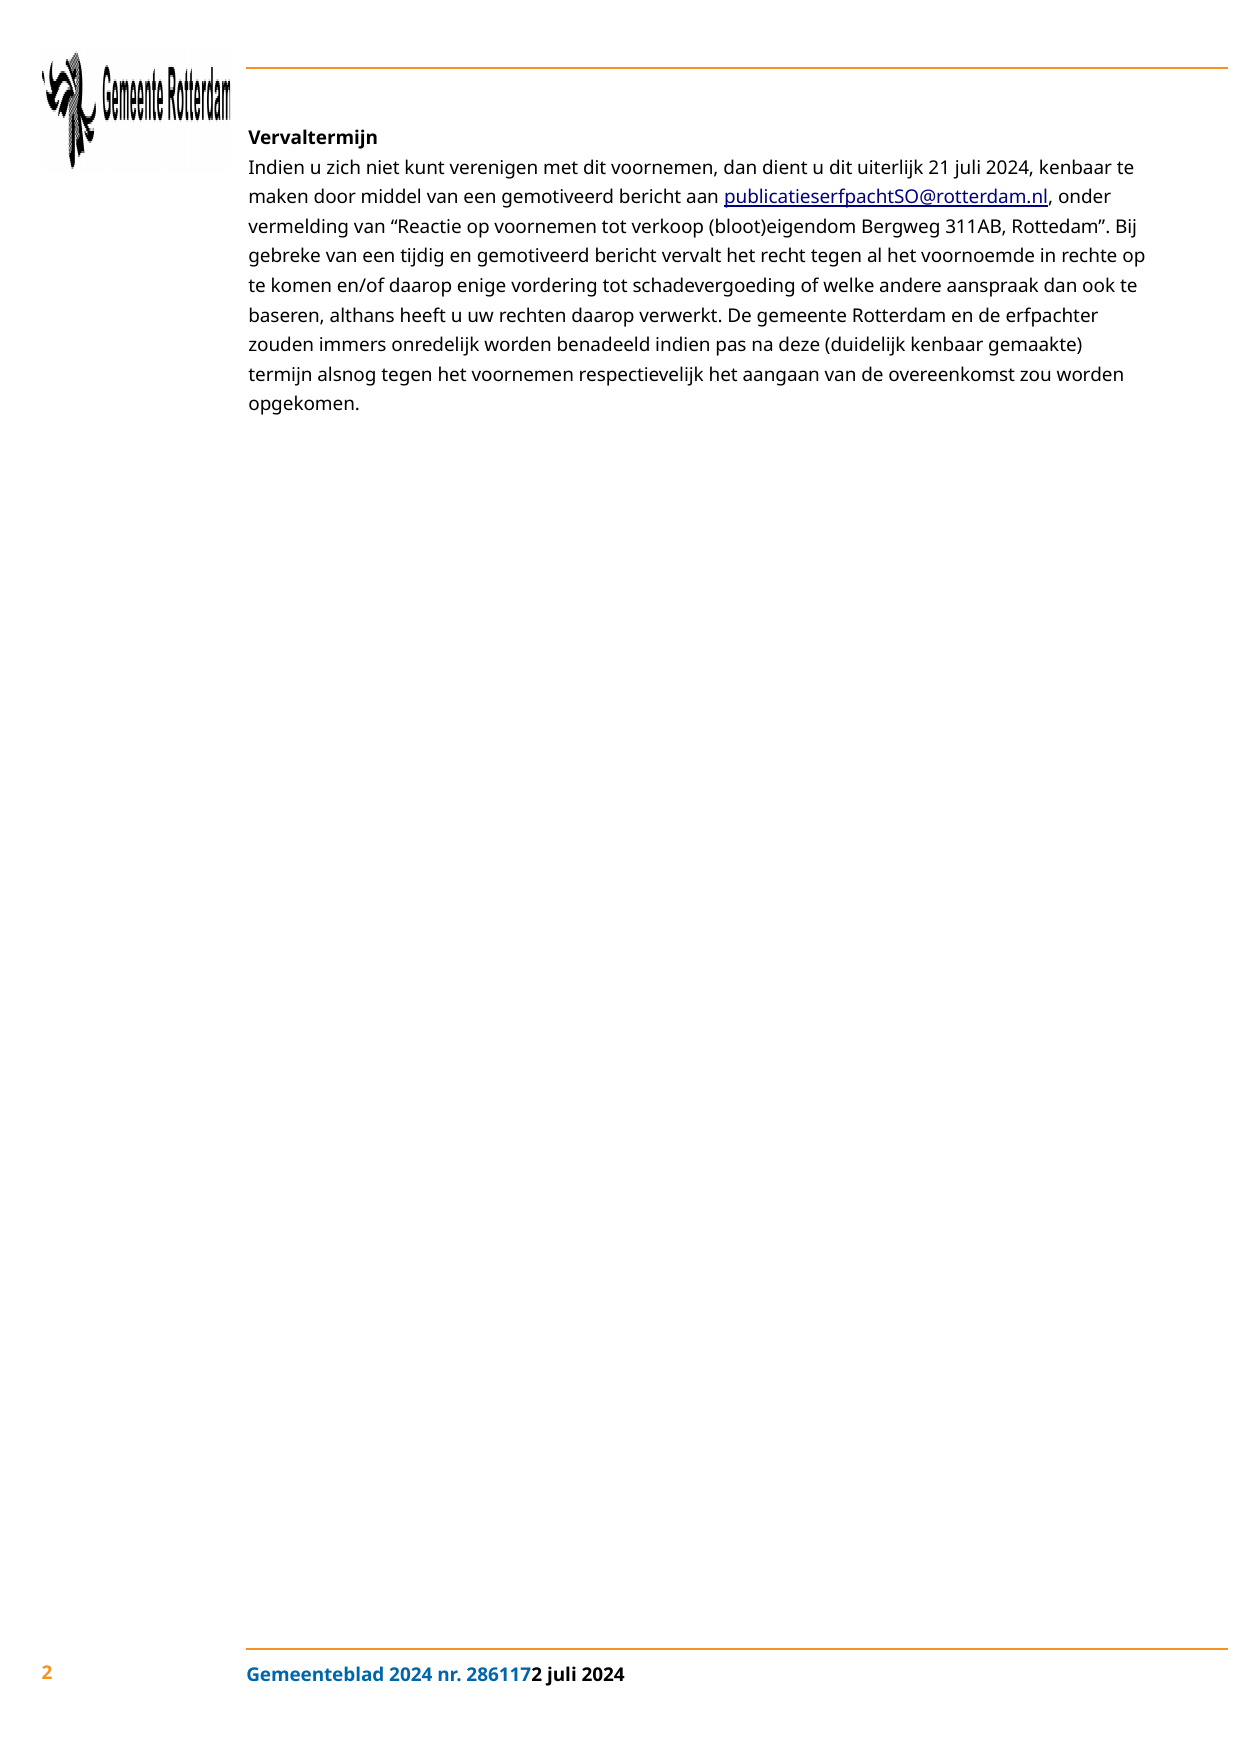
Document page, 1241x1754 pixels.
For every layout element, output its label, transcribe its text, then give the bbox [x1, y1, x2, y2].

text Indien u zich niet kunt verenigen met dit voornemen, dan dient u dit uiterlijk 21 juli 2024, kenbaar te maken door middel van een gemotiveerd bericht aan publicatieserfpachtSO@rotterdam.nl, onder vermelding van “Reactie op voornemen tot verkoop (bloot)eigendom Bergweg 311AB, Rottedam”. Bij gebreke van een tijdig en gemotiveerd bericht vervalt het recht tegen al het voornoemde in rechte op te komen en/of daarop enige vordering tot schadevergoeding of welke andere aanspraak dan ook te baseren, althans heeft u uw rechten daarop verwerkt. De gemeente Rotterdam en de erfpachter zouden immers onredelijk worden benadeeld indien pas na deze (duidelijk kenbaar gemaakte) termijn alsnog tegen het voornemen respectievelijk het aangaan van de overeenkomst zou worden opgekomen. [248, 154, 1152, 416]
picture [41, 47, 231, 172]
text Vervaltermijn [248, 124, 1152, 150]
